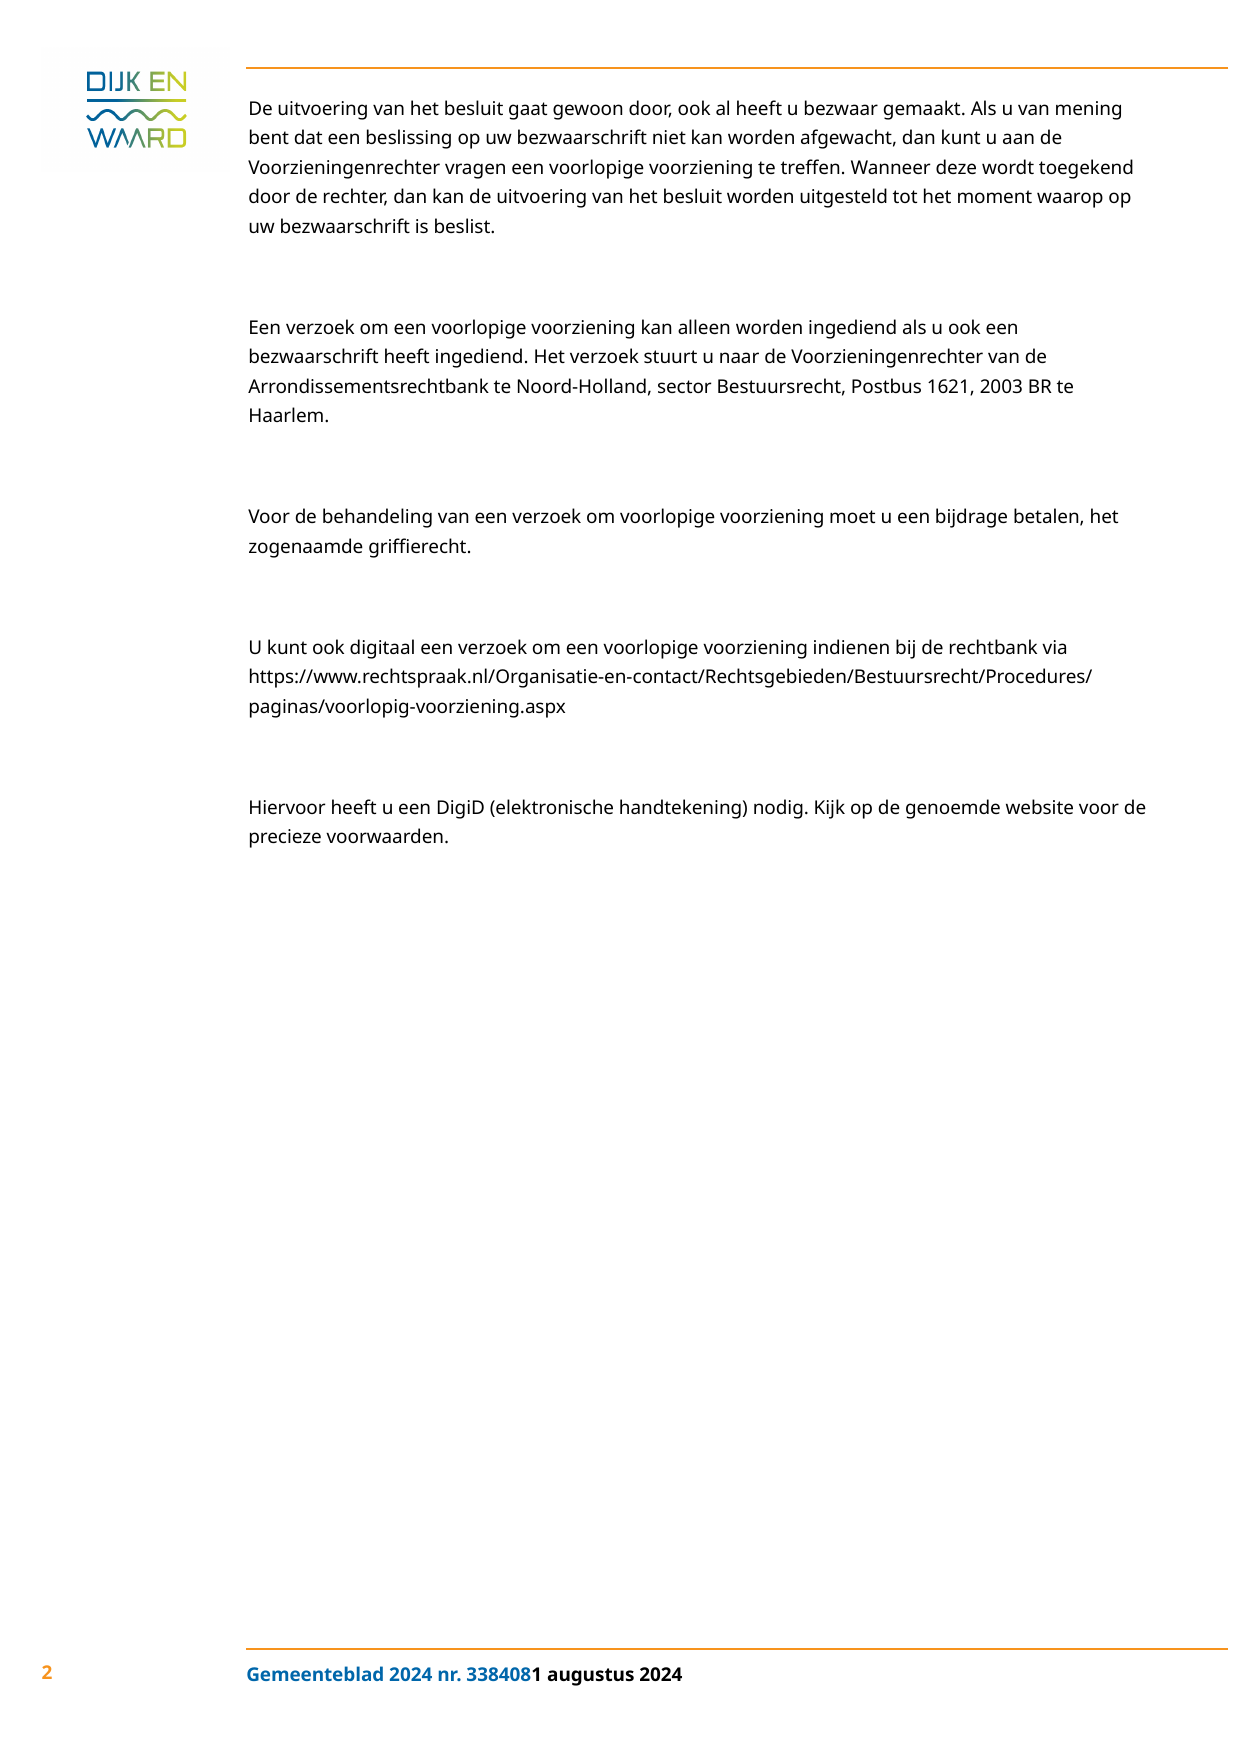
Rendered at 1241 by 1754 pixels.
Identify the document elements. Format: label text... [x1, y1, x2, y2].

text U kunt ook digitaal een verzoek om een voorlopige voorziening indienen bij de rechtbank via https://www.rechtspraak.nl/Organisatie-en-contact/Rechtsgebieden/Bestuursrecht/Procedures/paginas/voorlopig-voorziening.aspx [248, 634, 1152, 719]
picture [41, 47, 231, 172]
text De uitvoering van het besluit gaat gewoon door, ook al heeft u bezwaar gemaakt. Als u van mening bent dat een beslissing op uw bezwaarschrift niet kan worden afgewacht, dan kunt u aan de Voorzieningenrechter vragen een voorlopige voorziening te treffen. Wanneer deze wordt toegekend door de rechter, dan kan de uitvoering van het besluit worden uitgesteld tot het moment waarop op uw bezwaarschrift is beslist. [248, 95, 1152, 239]
text Voor de behandeling van een verzoek om voorlopige voorziening moet u een bijdrage betalen, het zogenaamde griffierecht. [248, 503, 1152, 559]
text Een verzoek om een voorlopige voorziening kan alleen worden ingediend als u ook een bezwaarschrift heeft ingediend. Het verzoek stuurt u naar de Voorzieningenrechter van de Arrondissementsrechtbank te Noord-Holland, sector Bestuursrecht, Postbus 1621, 2003 BR te Haarlem. [248, 314, 1152, 428]
text Hiervoor heeft u een DigiD (elektronische handtekening) nodig. Kijk op de genoemde website voor de precieze voorwaarden. [248, 794, 1152, 849]
